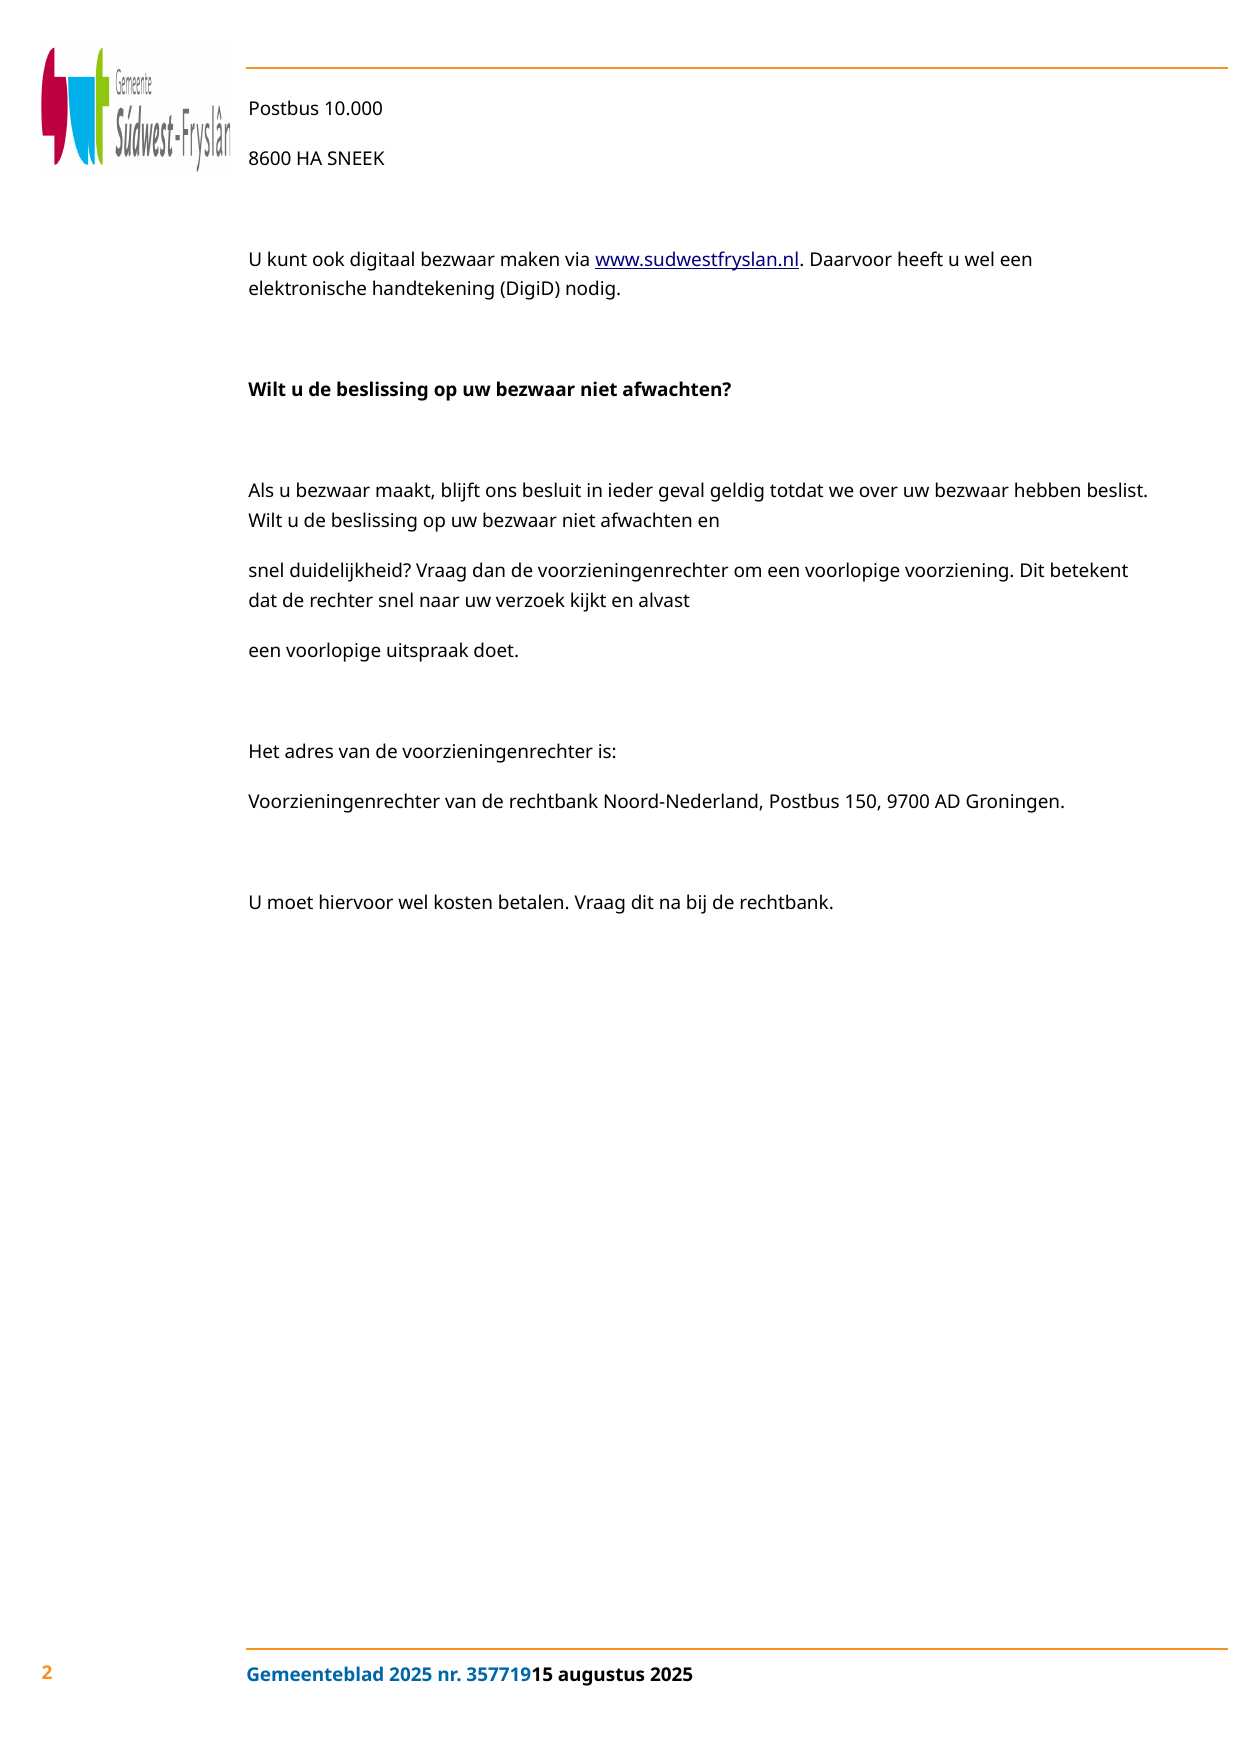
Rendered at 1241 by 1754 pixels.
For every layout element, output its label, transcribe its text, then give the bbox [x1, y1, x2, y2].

text Voorzieningenrechter van de rechtbank Noord-Nederland, Postbus 150, 9700 AD Groningen. [248, 788, 1152, 814]
text Wilt u de beslissing op uw bezwaar niet afwachten? [248, 376, 1152, 402]
text een voorlopige uitspraak doet. [248, 637, 1152, 663]
text Postbus 10.000 [248, 95, 1152, 121]
text snel duidelijkheid? Vraag dan de voorzieningenrechter om een voorlopige voorziening. Dit betekent dat de rechter snel naar uw verzoek kijkt en alvast [248, 557, 1152, 613]
text Als u bezwaar maakt, blijft ons besluit in ieder geval geldig totdat we over uw bezwaar hebben beslist. Wilt u de beslissing op uw bezwaar niet afwachten en [248, 477, 1152, 533]
text U kunt ook digitaal bezwaar maken via www.sudwestfryslan.nl. Daarvoor heeft u wel een elektronische handtekening (DigiD) nodig. [248, 246, 1152, 301]
picture [41, 47, 231, 172]
text Het adres van de voorzieningenrechter is: [248, 738, 1152, 764]
text 8600 HA SNEEK [248, 145, 1152, 171]
text U moet hiervoor wel kosten betalen. Vraag dit na bij de rechtbank. [248, 889, 1152, 915]
